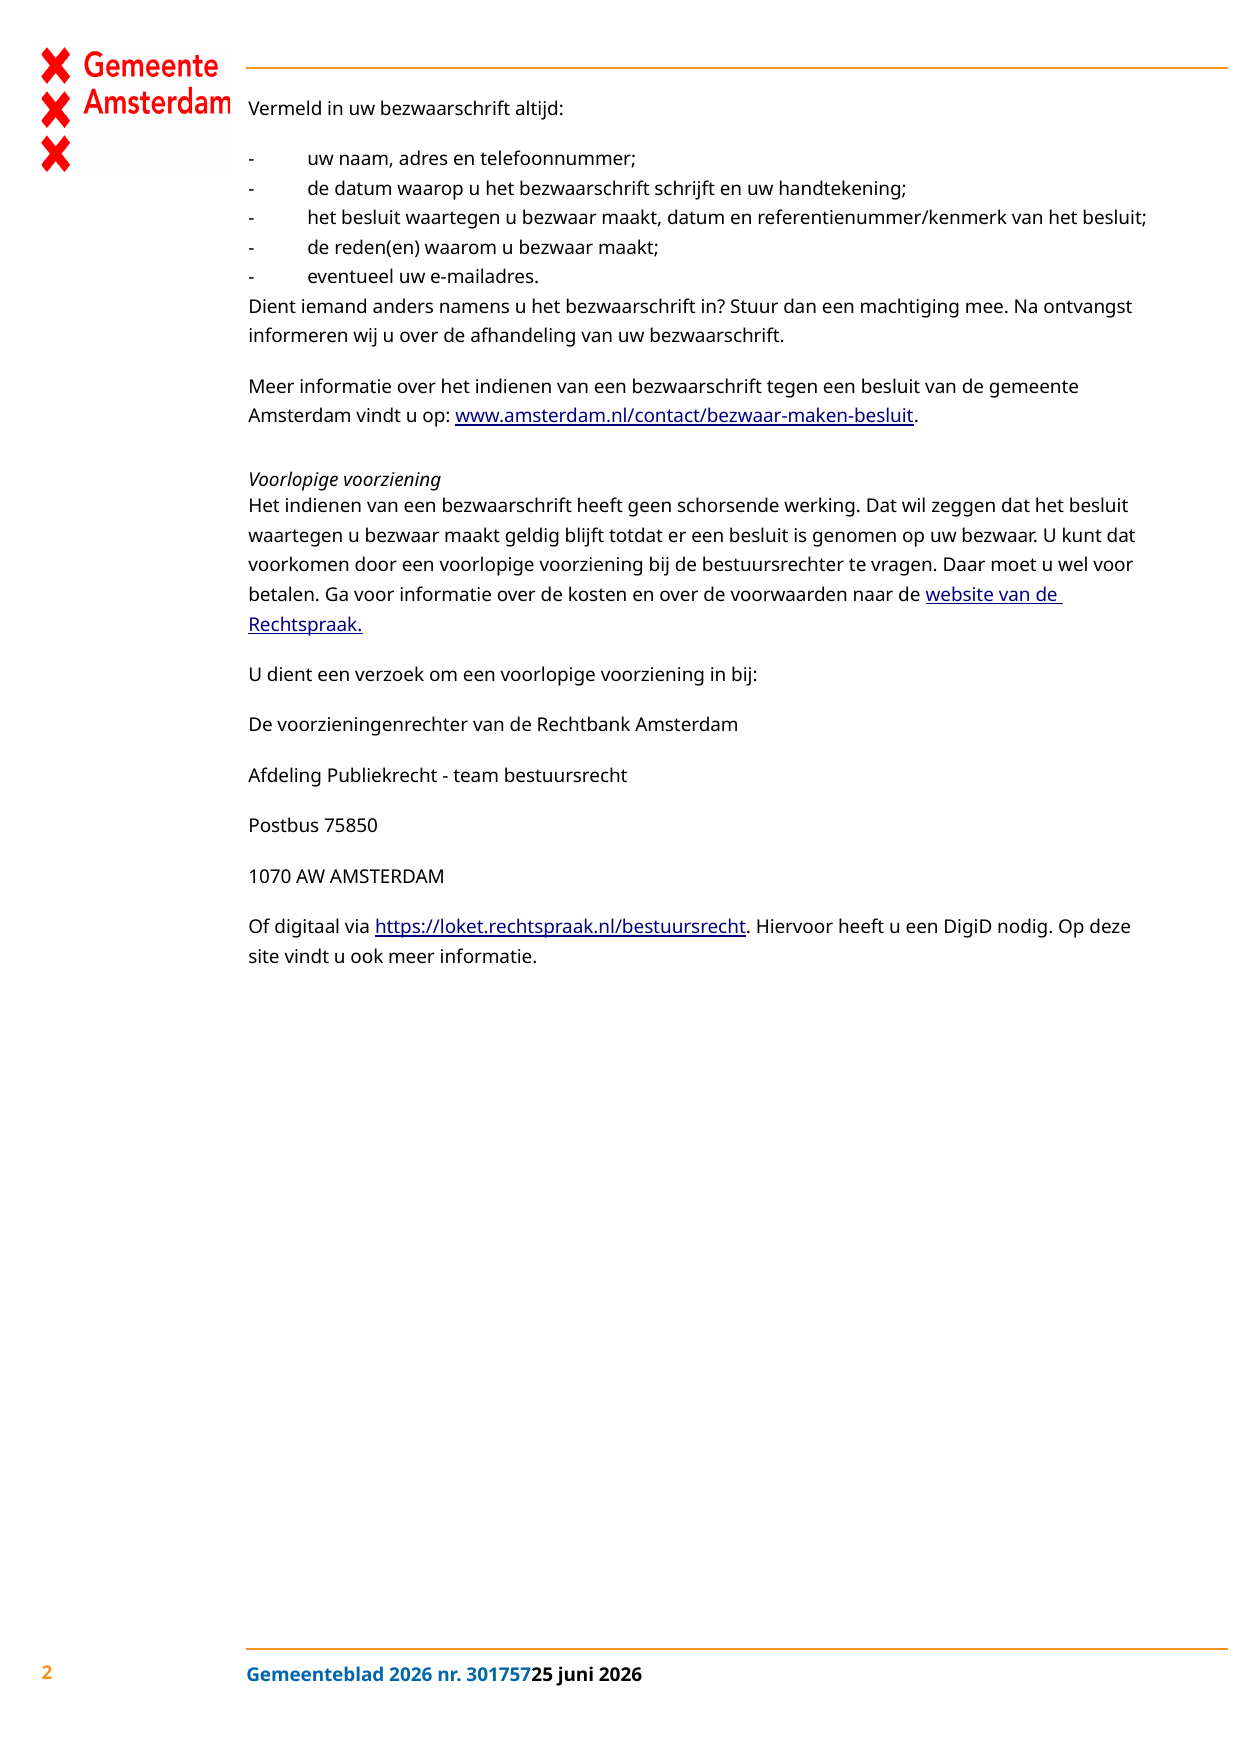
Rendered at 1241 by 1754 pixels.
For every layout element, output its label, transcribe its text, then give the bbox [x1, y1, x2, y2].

text Afdeling Publiekrecht - team bestuursrecht [248, 762, 1152, 788]
text 1070 AW AMSTERDAM [248, 863, 1152, 888]
text Dient iemand anders namens u het bezwaarschrift in? Stuur dan een machtiging mee. Na ontvangst informeren wij u over de afhandeling van uw bezwaarschrift. [248, 293, 1152, 348]
text Vermeld in uw bezwaarschrift altijd: [248, 95, 1152, 121]
text U dient een verzoek om een voorlopige voorziening in bij: [248, 661, 1152, 687]
text Voorlopige voorziening [248, 467, 1152, 492]
text Het indienen van een bezwaarschrift heeft geen schorsende werking. Dat wil zeggen dat het besluit waartegen u bezwaar maakt geldig blijft totdat er een besluit is genomen op uw bezwaar. U kunt dat voorkomen door een voorlopige voorziening bij de bestuursrechter te vragen. Daar moet u wel voor betalen. Ga voor informatie over de kosten en over de voorwaarden naar de website van de Rechtspraak. [248, 492, 1152, 636]
text De voorzieningenrechter van de Rechtbank Amsterdam [248, 712, 1152, 737]
list de datum waarop u het bezwaarschrift schrijft en uw handtekening; [248, 175, 1152, 201]
picture [41, 47, 231, 172]
list eventueel uw e-mailadres. [248, 263, 1152, 289]
list uw naam, adres en telefoonnummer; [248, 145, 1152, 171]
text Meer informatie over het indienen van een bezwaarschrift tegen een besluit van de gemeente Amsterdam vindt u op: www.amsterdam.nl/contact/bezwaar-maken-besluit. [248, 373, 1152, 428]
list het besluit waartegen u bezwaar maakt, datum en referentienummer/kenmerk van het besluit; [248, 204, 1152, 230]
list de reden(en) waarom u bezwaar maakt; [248, 234, 1152, 260]
text Postbus 75850 [248, 812, 1152, 838]
text Of digitaal via https://loket.rechtspraak.nl/bestuursrecht. Hiervoor heeft u een DigiD nodig. Op deze site vindt u ook meer informatie. [248, 913, 1152, 968]
